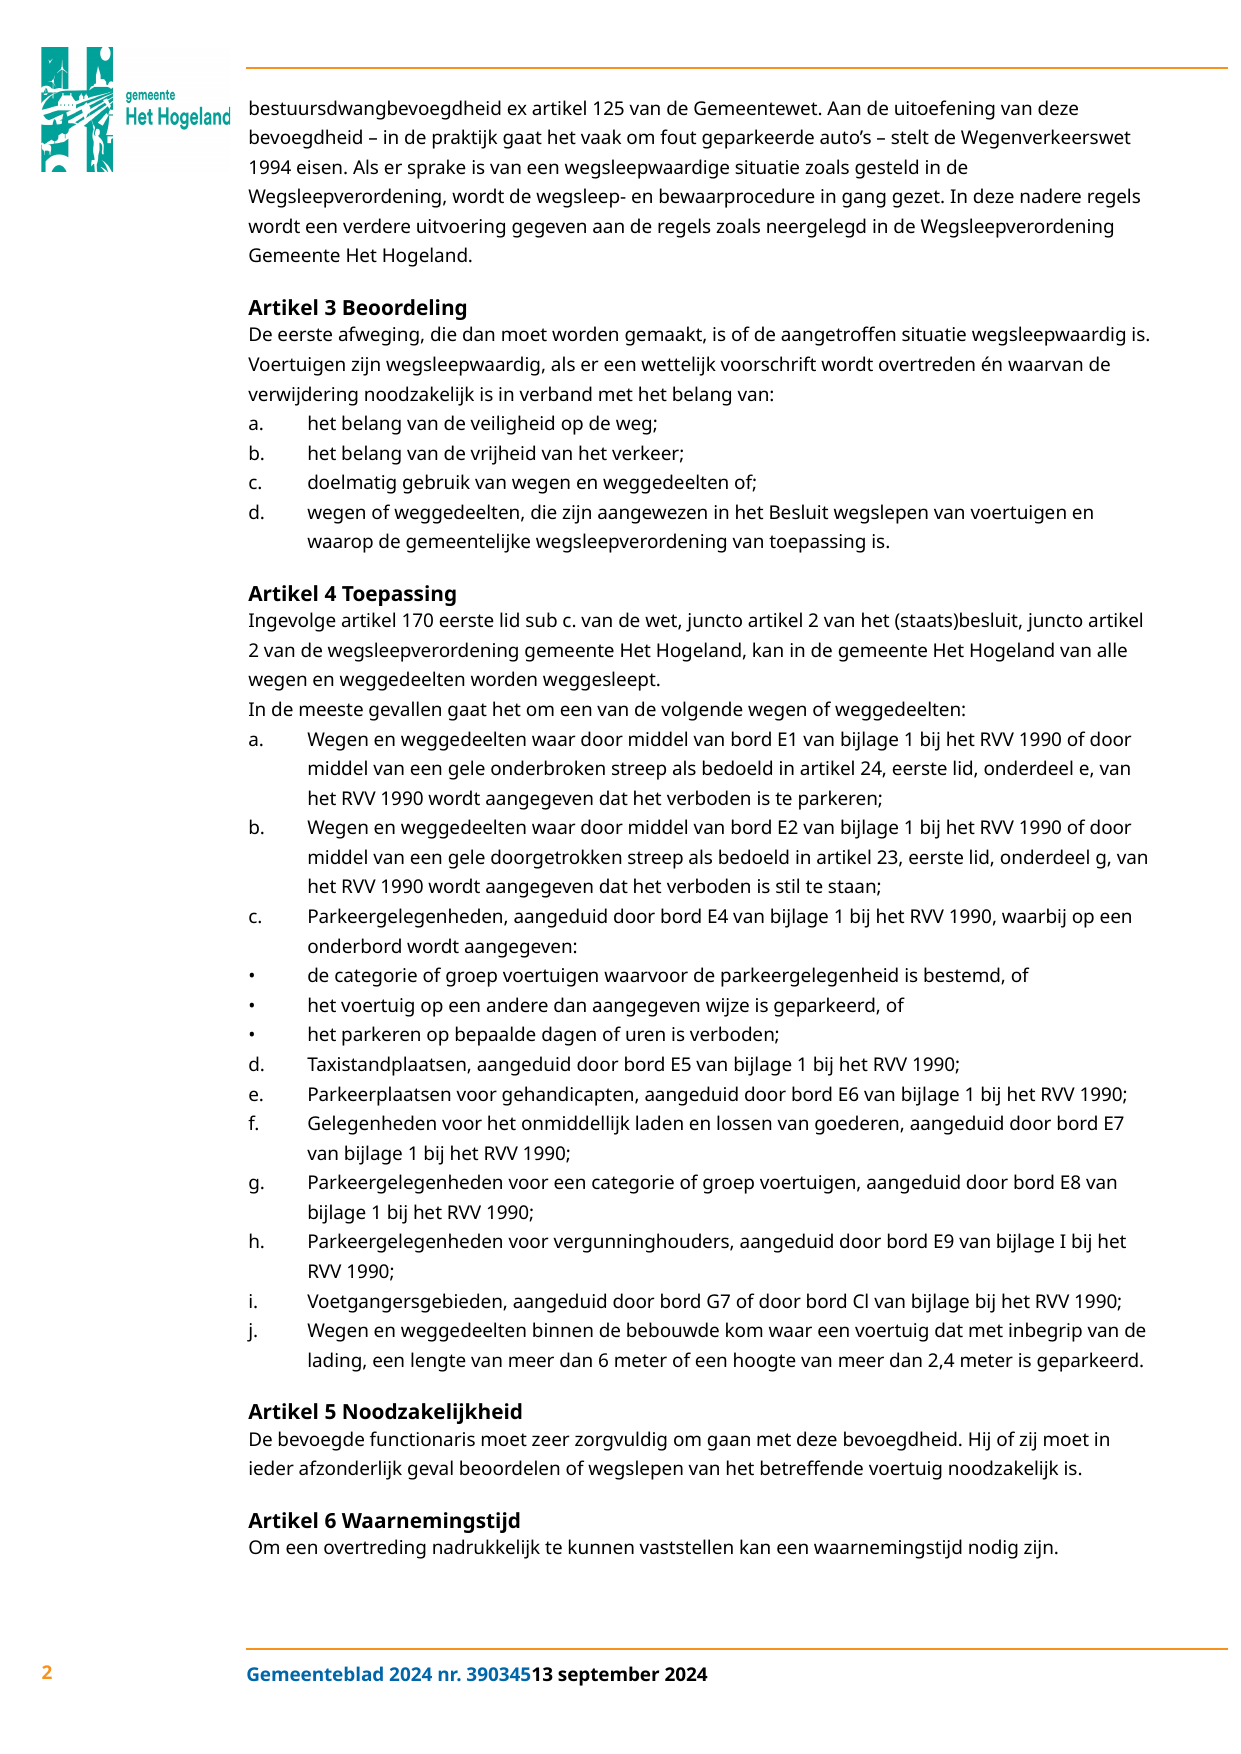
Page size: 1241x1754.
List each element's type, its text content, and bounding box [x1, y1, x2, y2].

text In de meeste gevallen gaat het om een van de volgende wegen of weggedeelten: [248, 696, 1152, 722]
list het belang van de veiligheid op de weg; [248, 410, 1152, 436]
text Ingevolge artikel 170 eerste lid sub c. van de wet, juncto artikel 2 van het (staats)besluit, juncto artikel [248, 607, 1152, 633]
list Parkeergelegenheden voor een categorie of groep voertuigen, aangeduid door bord E8 van bijlage 1 bij het RVV 1990; [248, 1169, 1152, 1225]
text Artikel 3 Beoordeling [248, 293, 1152, 322]
list Voetgangersgebieden, aangeduid door bord G7 of door bord Cl van bijlage bij het RVV 1990; [248, 1288, 1152, 1314]
text De eerste afweging, die dan moet worden gemaakt, is of de aangetroffen situatie wegsleepwaardig is. Voertuigen zijn wegsleepwaardig, als er een wettelijk voorschrift wordt overtreden én waarvan de verwijdering noodzakelijk is in verband met het belang van: [248, 322, 1152, 406]
list doelmatig gebruik van wegen en weggedeelten of; [248, 469, 1152, 495]
text Om een overtreding nadrukkelijk te kunnen vaststellen kan een waarnemingstijd nodig zijn. [248, 1534, 1152, 1560]
list de categorie of groep voertuigen waarvoor de parkeergelegenheid is bestemd, of [248, 962, 1152, 988]
list het voertuig op een andere dan aangegeven wijze is geparkeerd, of [248, 992, 1152, 1018]
text bestuursdwangbevoegdheid ex artikel 125 van de Gemeentewet. Aan de uitoefening van deze bevoegdheid – in de praktijk gaat het vaak om fout geparkeerde auto’s – stelt de Wegenverkeerswet 1994 eisen. Als er sprake is van een wegsleepwaardige situatie zoals gesteld in de Wegsleepverordening, wordt de wegsleep- en bewaarprocedure in gang gezet. In deze nadere regels wordt een verdere uitvoering gegeven aan de regels zoals neergelegd in de Wegsleepverordening Gemeente Het Hogeland. [248, 95, 1152, 268]
text wegen en weggedeelten worden weggesleept. [248, 667, 1152, 692]
list Wegen en weggedeelten waar door middel van bord E2 van bijlage 1 bij het RVV 1990 of door middel van een gele doorgetrokken streep als bedoeld in artikel 23, eerste lid, onderdeel g, van het RVV 1990 wordt aangegeven dat het verboden is stil te staan; [248, 814, 1152, 899]
text 2 van de wegsleepverordening gemeente Het Hogeland, kan in de gemeente Het Hogeland van alle [248, 637, 1152, 663]
list Parkeergelegenheden, aangeduid door bord E4 van bijlage 1 bij het RVV 1990, waarbij op een onderbord wordt aangegeven: [248, 903, 1152, 959]
picture [41, 47, 231, 172]
text Artikel 4 Toepassing [248, 579, 1152, 607]
list Taxistandplaatsen, aangeduid door bord E5 van bijlage 1 bij het RVV 1990; [248, 1051, 1152, 1077]
list waarop de gemeentelijke wegsleepverordening van toepassing is. [248, 529, 1152, 554]
list Wegen en weggedeelten waar door middel van bord E1 van bijlage 1 bij het RVV 1990 of door middel van een gele onderbroken streep als bedoeld in artikel 24, eerste lid, onderdeel e, van het RVV 1990 wordt aangegeven dat het verboden is te parkeren; [248, 726, 1152, 811]
list Gelegenheden voor het onmiddellijk laden en lossen van goederen, aangeduid door bord E7 van bijlage 1 bij het RVV 1990; [248, 1110, 1152, 1166]
list wegen of weggedeelten, die zijn aangewezen in het Besluit wegslepen van voertuigen en [248, 499, 1152, 525]
list Parkeerplaatsen voor gehandicapten, aangeduid door bord E6 van bijlage 1 bij het RVV 1990; [248, 1081, 1152, 1107]
list Wegen en weggedeelten binnen de bebouwde kom waar een voertuig dat met inbegrip van de lading, een lengte van meer dan 6 meter of een hoogte van meer dan 2,4 meter is geparkeerd. [248, 1317, 1152, 1373]
text Artikel 6 Waarnemingstijd [248, 1506, 1152, 1534]
list het belang van de vrijheid van het verkeer; [248, 440, 1152, 466]
list Parkeergelegenheden voor vergunninghouders, aangeduid door bord E9 van bijlage I bij het RVV 1990; [248, 1229, 1152, 1284]
text Artikel 5 Noodzakelijkheid [248, 1397, 1152, 1426]
text De bevoegde functionaris moet zeer zorgvuldig om gaan met deze bevoegdheid. Hij of zij moet in ieder afzonderlijk geval beoordelen of wegslepen van het betreffende voertuig noodzakelijk is. [248, 1426, 1152, 1481]
list het parkeren op bepaalde dagen of uren is verboden; [248, 1022, 1152, 1047]
